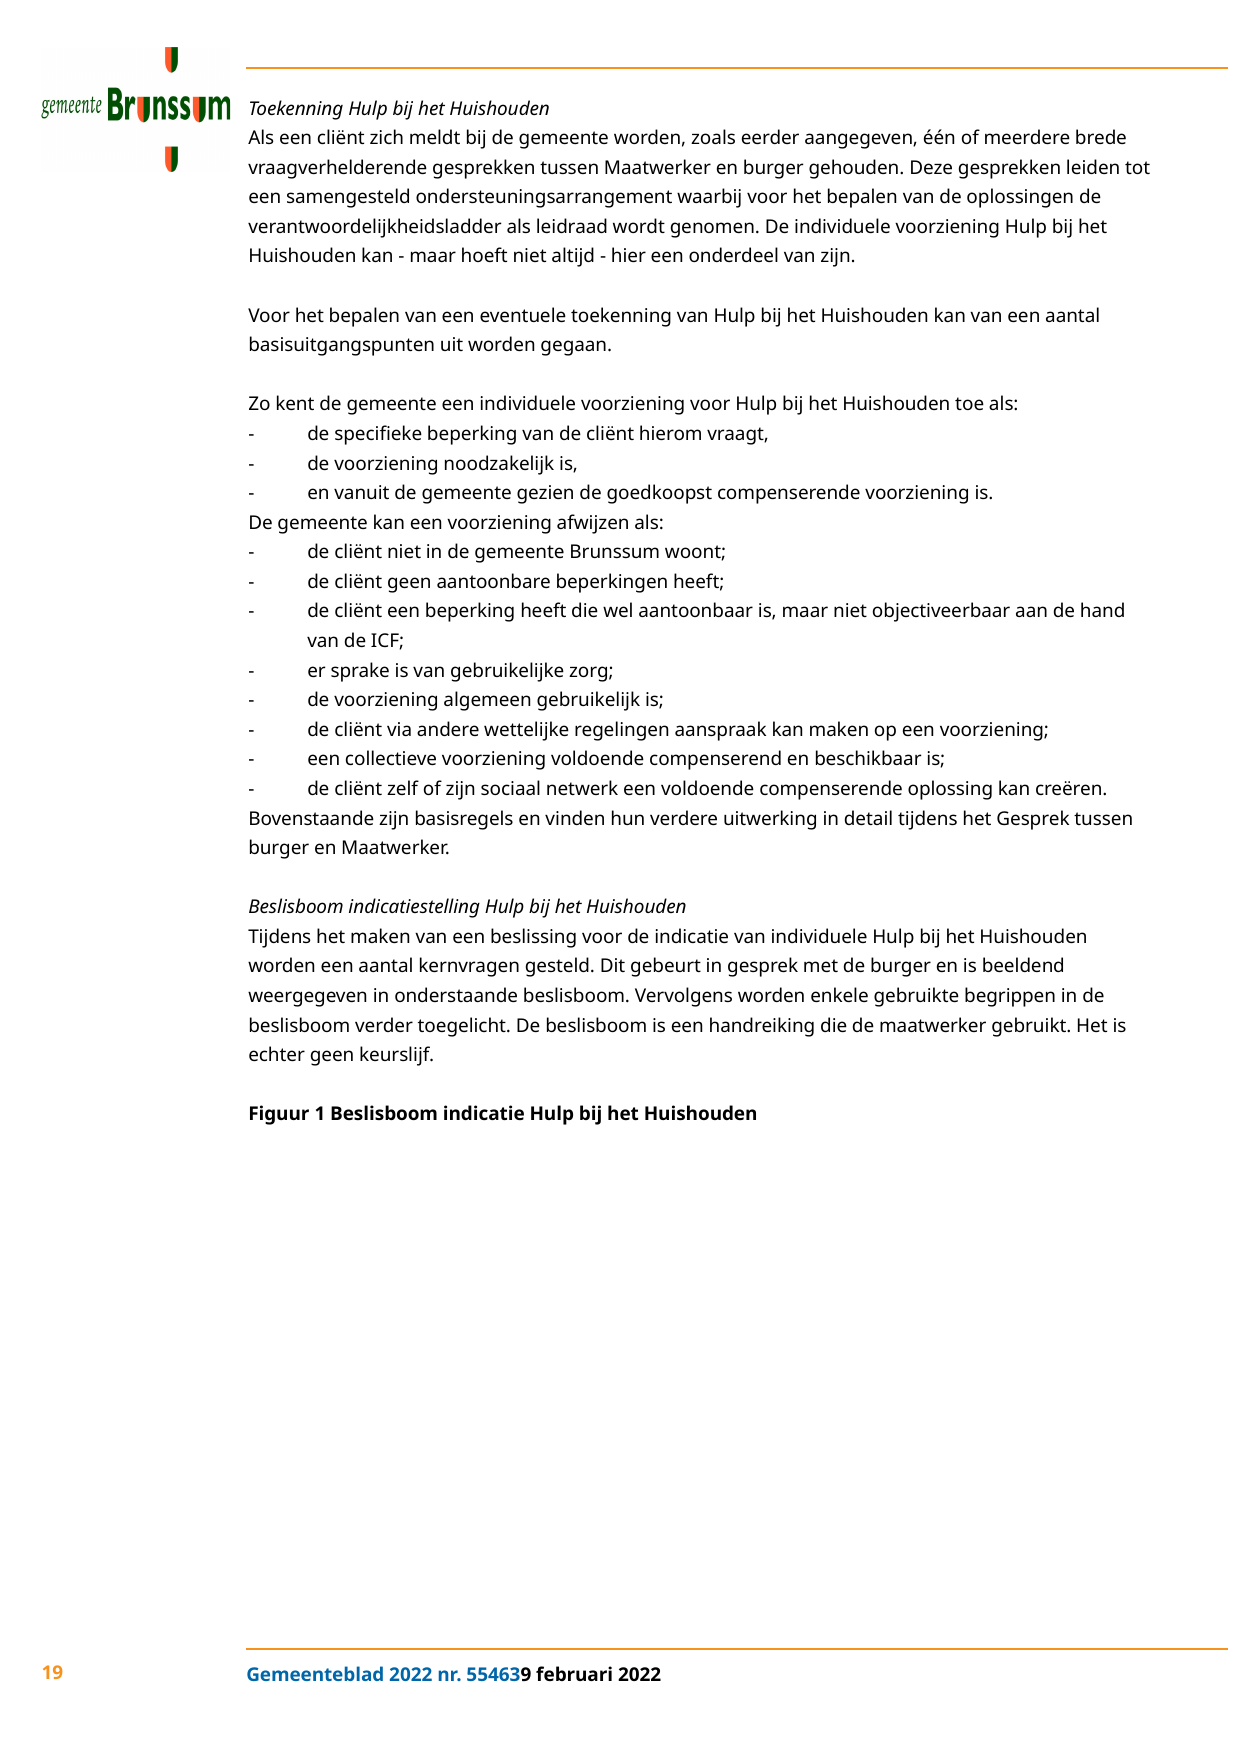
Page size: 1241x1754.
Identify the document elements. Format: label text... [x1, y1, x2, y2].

text Tijdens het maken van een beslissing voor de indicatie van individuele Hulp bij het Huishouden worden een aantal kernvragen gesteld. Dit gebeurt in gesprek met de burger en is beeldend weergegeven in onderstaande beslisboom. Vervolgens worden enkele gebruikte begrippen in de [248, 923, 1152, 1008]
list er sprake is van gebruikelijke zorg; [248, 657, 1152, 683]
list de voorziening noodzakelijk is, [248, 450, 1152, 476]
list de cliënt zelf of zijn sociaal netwerk een voldoende compenserende oplossing kan creëren. [248, 775, 1152, 801]
list de specifieke beperking van de cliënt hierom vraagt, [248, 420, 1152, 446]
list en vanuit de gemeente gezien de goedkoopst compenserende voorziening is. [248, 479, 1152, 505]
list de voorziening algemeen gebruikelijk is; [248, 686, 1152, 712]
text beslisboom verder toegelicht. De beslisboom is een handreiking die de maatwerker gebruikt. Het is echter geen keurslijf. [248, 1012, 1152, 1067]
text Voor het bepalen van een eventuele toekenning van Hulp bij het Huishouden kan van een aantal basisuitgangspunten uit worden gegaan. [248, 302, 1152, 357]
text Beslisboom indicatiestelling Hulp bij het Huishouden [248, 893, 1152, 919]
picture [41, 47, 231, 172]
list de cliënt niet in de gemeente Brunssum woont; [248, 538, 1152, 564]
list de cliënt geen aantoonbare beperkingen heeft; [248, 568, 1152, 594]
text Als een cliënt zich meldt bij de gemeente worden, zoals eerder aangegeven, één of meerdere brede vraagverhelderende gesprekken tussen Maatwerker en burger gehouden. Deze gesprekken leiden tot een samengesteld ondersteuningsarrangement waarbij voor het bepalen van de oplossingen de verantwoordelijkheidsladder als leidraad wordt genomen. De individuele voorziening Hulp bij het Huishouden kan - maar hoeft niet altijd - hier een onderdeel van zijn. [248, 124, 1152, 268]
list de cliënt via andere wettelijke regelingen aanspraak kan maken op een voorziening; [248, 716, 1152, 742]
text Bovenstaande zijn basisregels en vinden hun verdere uitwerking in detail tijdens het Gesprek tussen burger en Maatwerker. [248, 805, 1152, 860]
text Zo kent de gemeente een individuele voorziening voor Hulp bij het Huishouden toe als: [248, 391, 1152, 416]
text De gemeente kan een voorziening afwijzen als: [248, 509, 1152, 535]
text Figuur 1 Beslisboom indicatie Hulp bij het Huishouden [248, 1101, 1152, 1126]
list de cliënt een beperking heeft die wel aantoonbaar is, maar niet objectiveerbaar aan de hand van de ICF; [248, 598, 1152, 653]
text Toekenning Hulp bij het Huishouden [248, 95, 1152, 121]
list een collectieve voorziening voldoende compenserend en beschikbaar is; [248, 746, 1152, 771]
